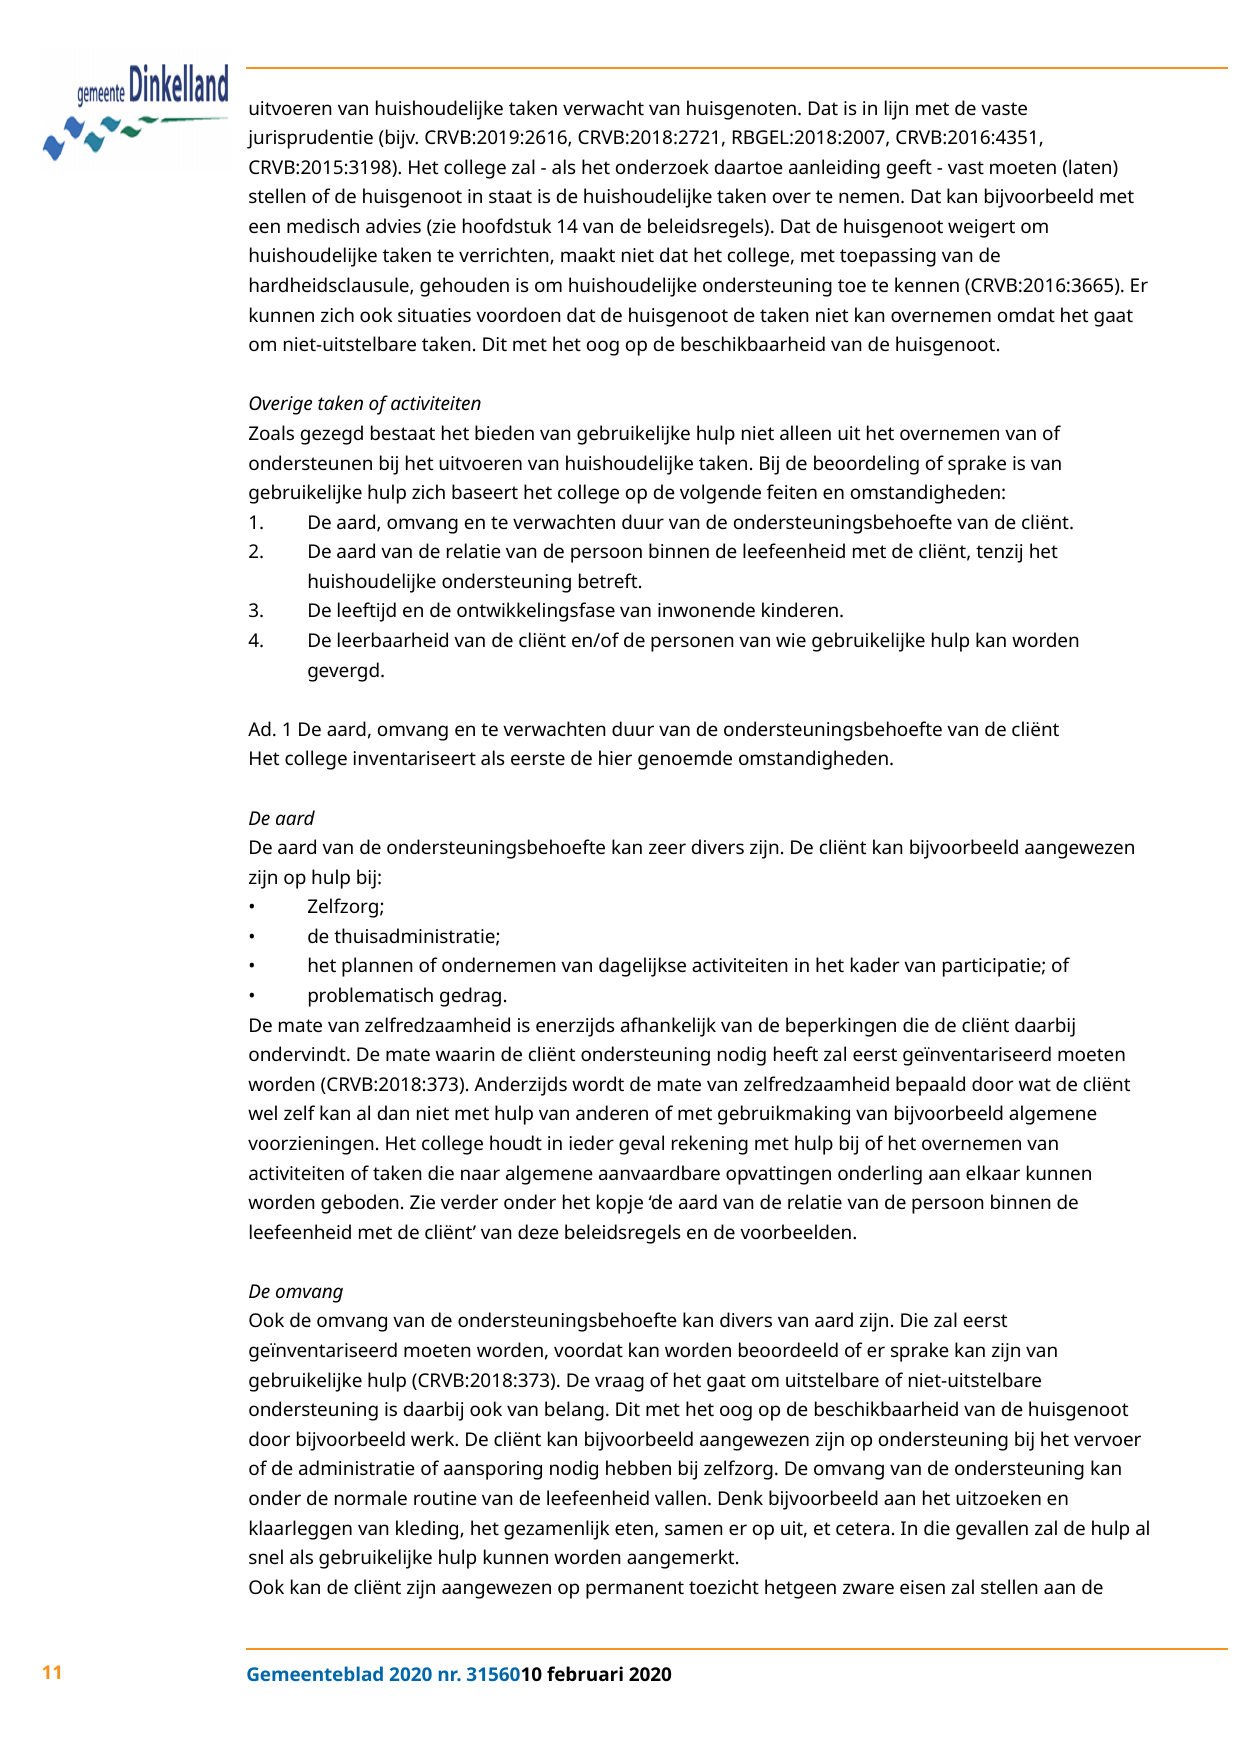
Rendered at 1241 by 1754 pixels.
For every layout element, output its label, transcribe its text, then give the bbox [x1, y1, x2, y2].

list De aard, omvang en te verwachten duur van de ondersteuningsbehoefte van de cliënt. [248, 509, 1152, 535]
text uitvoeren van huishoudelijke taken verwacht van huisgenoten. Dat is in lijn met de vaste jurisprudentie (bijv. CRVB:2019:2616, CRVB:2018:2721, RBGEL:2018:2007, CRVB:2016:4351, CRVB:2015:3198). Het college zal - als het onderzoek daartoe aanleiding geeft - vast moeten (laten) stellen of de huisgenoot in staat is de huishoudelijke taken over te nemen. Dat kan bijvoorbeeld met een medisch advies (zie hoofdstuk 14 van de beleidsregels). Dat de huisgenoot weigert om huishoudelijke taken te verrichten, maakt niet dat het college, met toepassing van de hardheidsclausule, gehouden is om huishoudelijke ondersteuning toe te kennen (CRVB:2016:3665). Er kunnen zich ook situaties voordoen dat de huisgenoot de taken niet kan overnemen omdat het gaat om niet-uitstelbare taken. Dit met het oog op de beschikbaarheid van de huisgenoot. [248, 95, 1152, 357]
text De omvang [248, 1278, 1152, 1304]
text Ook de omvang van de ondersteuningsbehoefte kan divers van aard zijn. Die zal eerst geïnventariseerd moeten worden, voordat kan worden beoordeeld of er sprake kan zijn van gebruikelijke hulp (CRVB:2018:373). De vraag of het gaat om uitstelbare of niet-uitstelbare ondersteuning is daarbij ook van belang. Dit met het oog op de beschikbaarheid van de huisgenoot door bijvoorbeeld werk. De cliënt kan bijvoorbeeld aangewezen zijn op ondersteuning bij het vervoer of de administratie of aansporing nodig hebben bij zelfzorg. De omvang van de ondersteuning kan onder de normale routine van de leefeenheid vallen. Denk bijvoorbeeld aan het uitzoeken en klaarleggen van kleding, het gezamenlijk eten, samen er op uit, et cetera. In die gevallen zal de hulp al snel als gebruikelijke hulp kunnen worden aangemerkt. [248, 1308, 1152, 1570]
list het plannen of ondernemen van dagelijkse activiteiten in het kader van participatie; of [248, 953, 1152, 978]
list problematisch gedrag. [248, 982, 1152, 1008]
text Ad. 1 De aard, omvang en te verwachten duur van de ondersteuningsbehoefte van de cliënt [248, 716, 1152, 742]
text Ook kan de cliënt zijn aangewezen op permanent toezicht hetgeen zware eisen zal stellen aan de [248, 1574, 1152, 1600]
picture [41, 47, 231, 172]
text De mate van zelfredzaamheid is enerzijds afhankelijk van de beperkingen die de cliënt daarbij ondervindt. De mate waarin de cliënt ondersteuning nodig heeft zal eerst geïnventariseerd moeten worden (CRVB:2018:373). Anderzijds wordt de mate van zelfredzaamheid bepaald door wat de cliënt wel zelf kan al dan niet met hulp van anderen of met gebruikmaking van bijvoorbeeld algemene voorzieningen. Het college houdt in ieder geval rekening met hulp bij of het overnemen van activiteiten of taken die naar algemene aanvaardbare opvattingen onderling aan elkaar kunnen worden geboden. Zie verder onder het kopje ‘de aard van de relatie van de persoon binnen de leefeenheid met de cliënt’ van deze beleidsregels en de voorbeelden. [248, 1012, 1152, 1245]
text Zoals gezegd bestaat het bieden van gebruikelijke hulp niet alleen uit het overnemen van of ondersteunen bij het uitvoeren van huishoudelijke taken. Bij de beoordeling of sprake is van gebruikelijke hulp zich baseert het college op de volgende feiten en omstandigheden: [248, 420, 1152, 505]
list De leerbaarheid van de cliënt en/of de personen van wie gebruikelijke hulp kan worden gevergd. [248, 627, 1152, 683]
list De leeftijd en de ontwikkelingsfase van inwonende kinderen. [248, 598, 1152, 623]
text Overige taken of activiteiten [248, 391, 1152, 416]
list de thuisadministratie; [248, 923, 1152, 949]
list De aard van de relatie van de persoon binnen de leefeenheid met de cliënt, tenzij het huishoudelijke ondersteuning betreft. [248, 538, 1152, 594]
text De aard [248, 805, 1152, 831]
text De aard van de ondersteuningsbehoefte kan zeer divers zijn. De cliënt kan bijvoorbeeld aangewezen zijn op hulp bij: [248, 834, 1152, 890]
list Zelfzorg; [248, 893, 1152, 919]
text Het college inventariseert als eerste de hier genoemde omstandigheden. [248, 746, 1152, 771]
